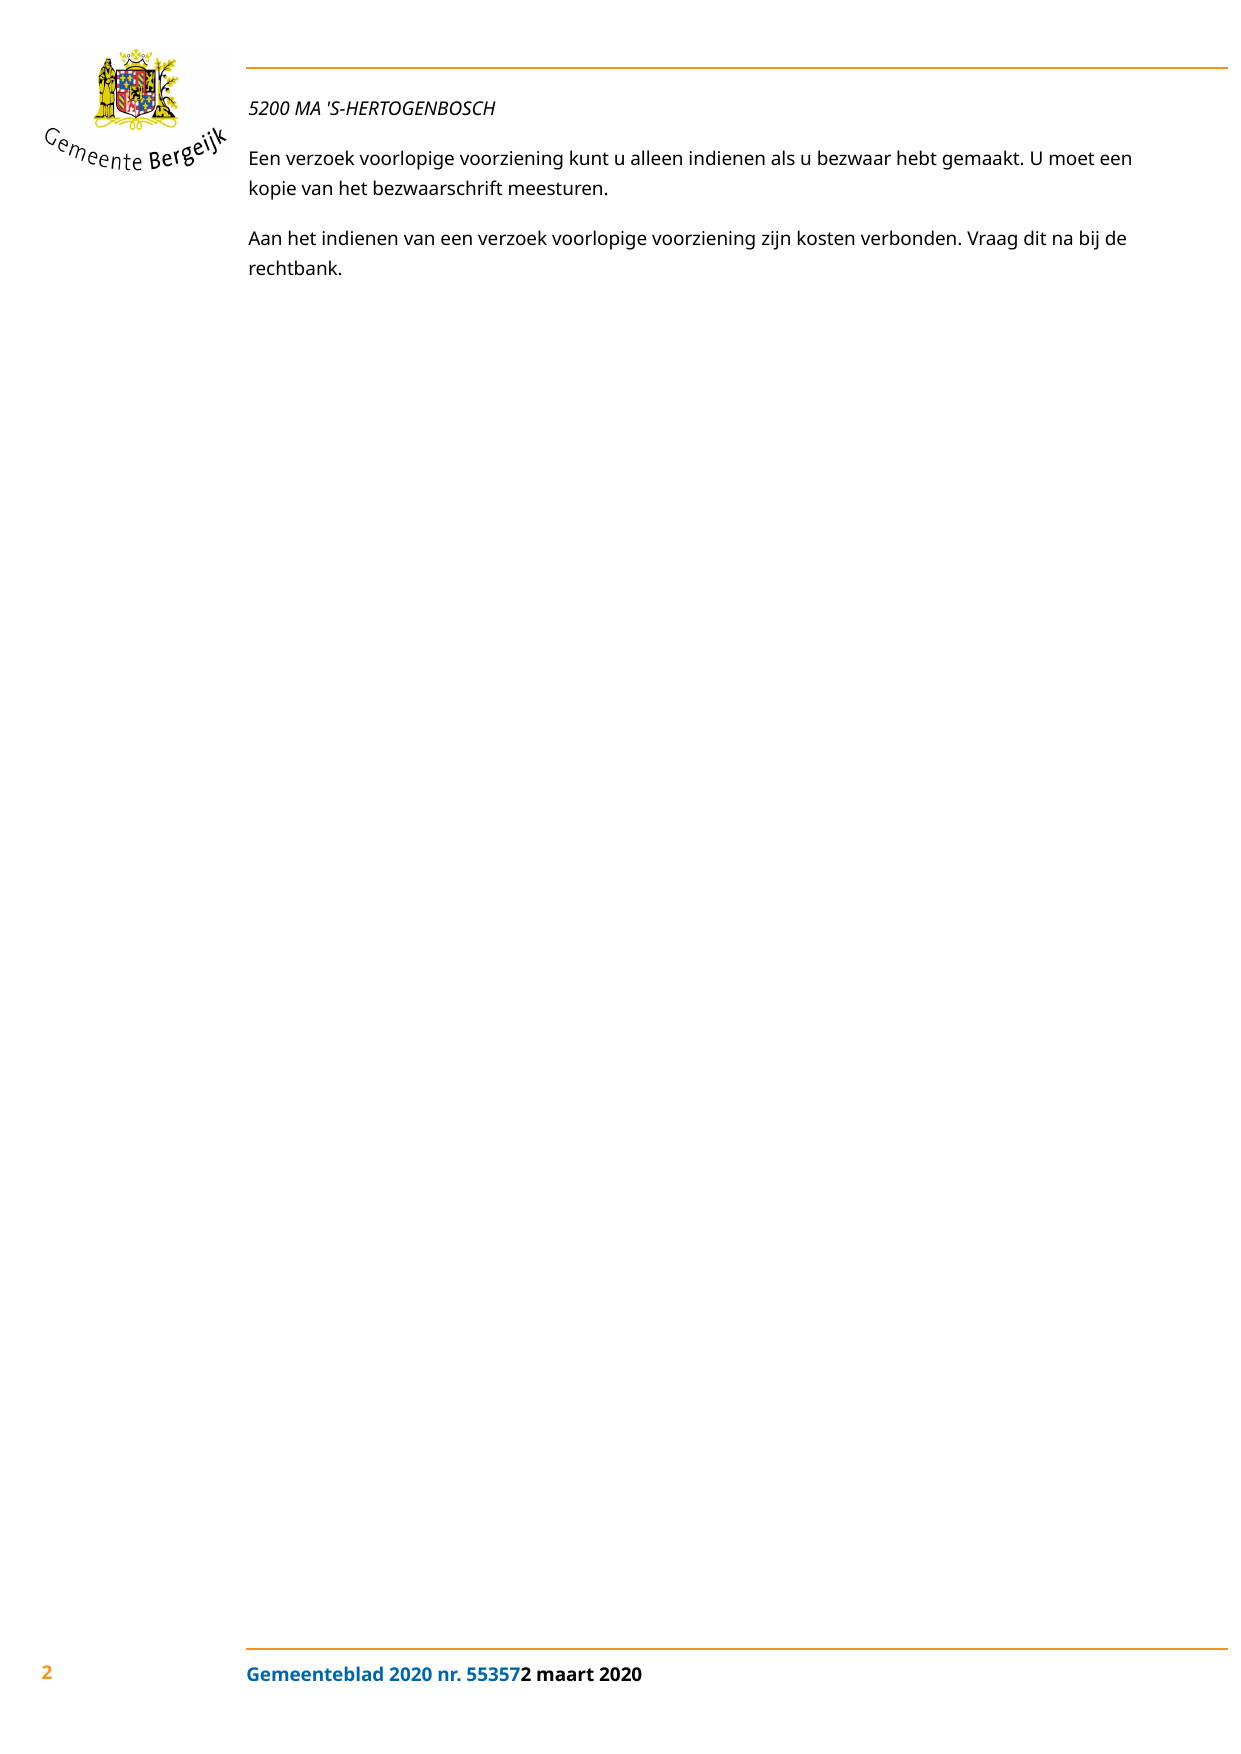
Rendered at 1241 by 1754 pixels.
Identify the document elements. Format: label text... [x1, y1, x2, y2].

text Aan het indienen van een verzoek voorlopige voorziening zijn kosten verbonden. Vraag dit na bij de rechtbank. [248, 225, 1152, 281]
text Een verzoek voorlopige voorziening kunt u alleen indienen als u bezwaar hebt gemaakt. U moet een kopie van het bezwaarschrift meesturen. [248, 145, 1152, 201]
picture [41, 47, 231, 172]
text 5200 MA 'S-HERTOGENBOSCH [248, 95, 1152, 121]
